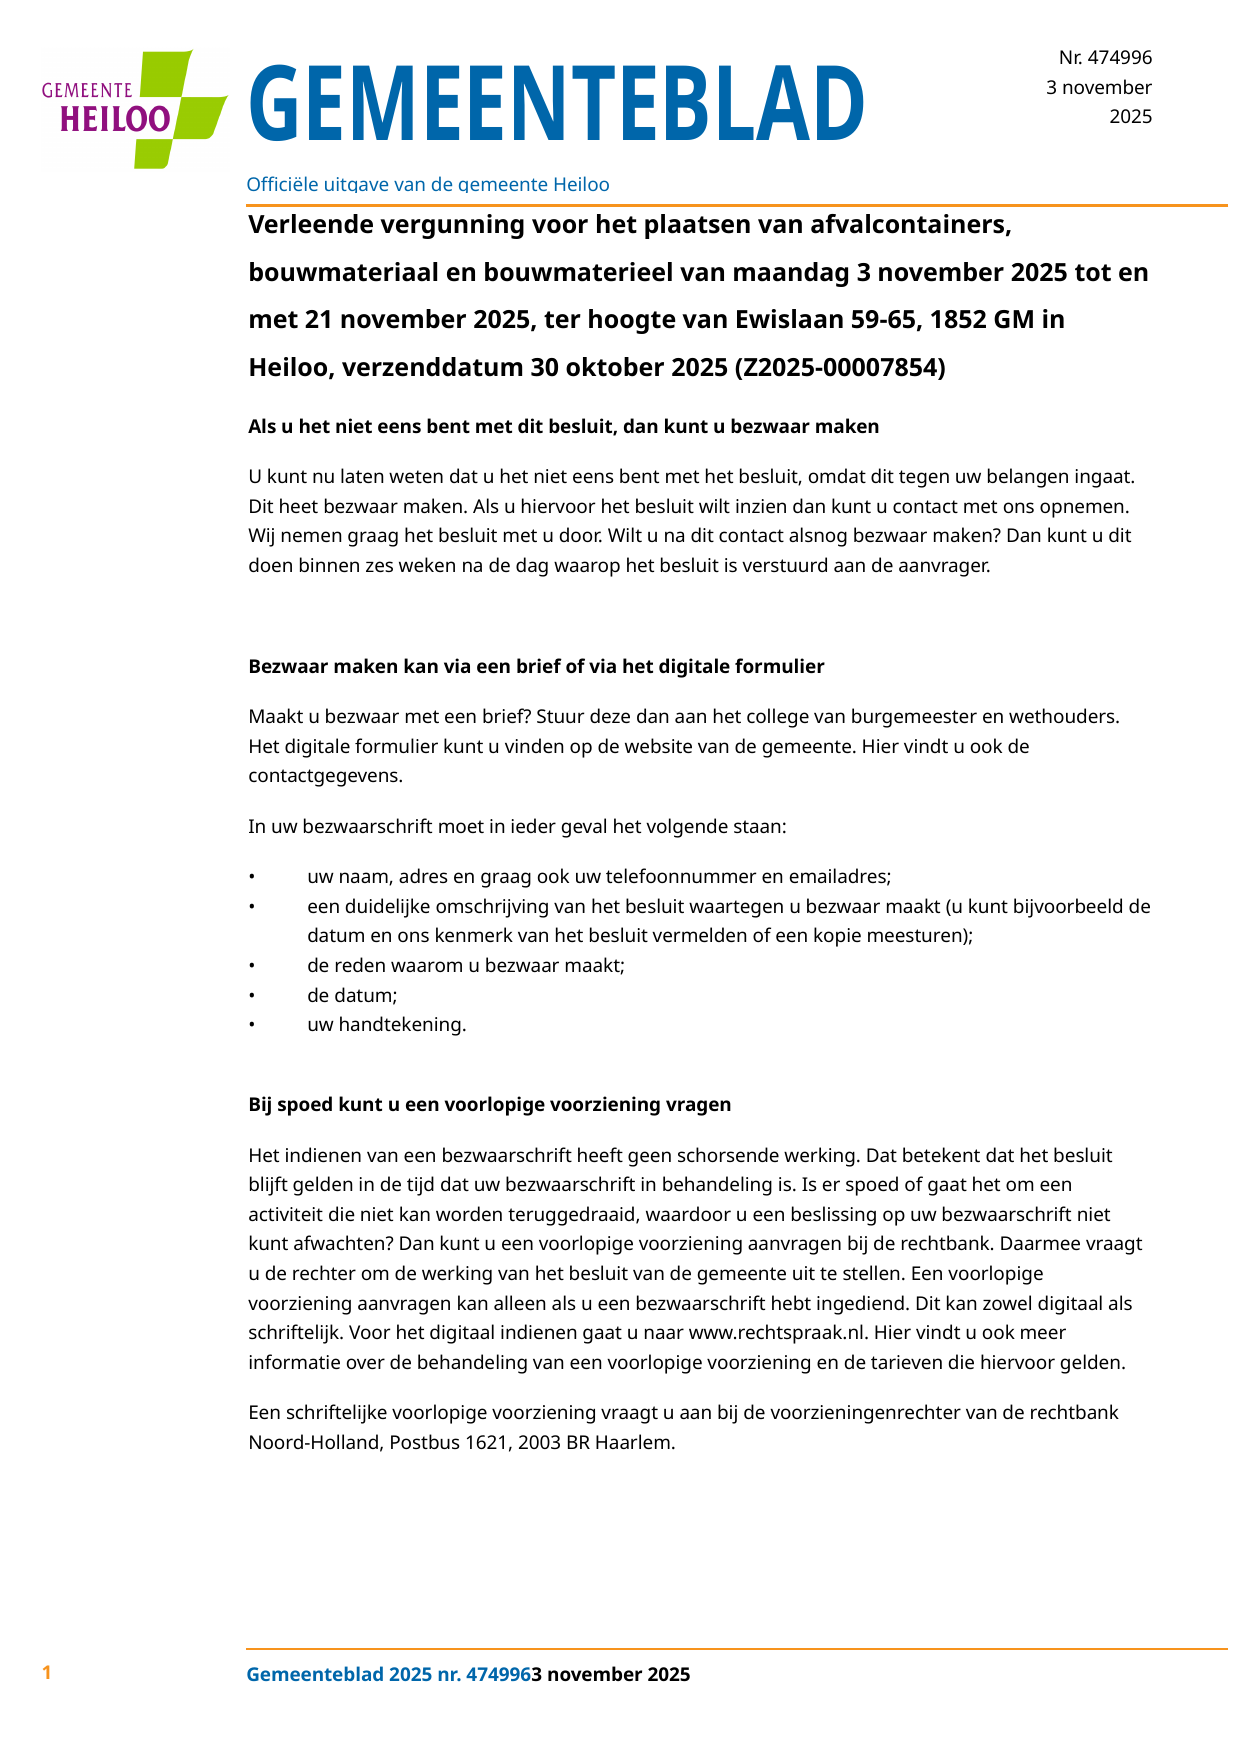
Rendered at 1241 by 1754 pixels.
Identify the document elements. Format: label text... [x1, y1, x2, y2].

list een duidelijke omschrijving van het besluit waartegen u bezwaar maakt (u kunt bijvoorbeeld de datum en ons kenmerk van het besluit vermelden of een kopie meesturen); [248, 893, 1152, 948]
text Maakt u bezwaar met een brief? Stuur deze dan aan het college van burgemeester en wethouders. Het digitale formulier kunt u vinden op de website van de gemeente. Hier vindt u ook de contactgegevens. [248, 703, 1152, 788]
text U kunt nu laten weten dat u het niet eens bent met het besluit, omdat dit tegen uw belangen ingaat. Dit heet bezwaar maken. Als u hiervoor het besluit wilt inzien dan kunt u contact met ons opnemen. Wij nemen graag het besluit met u door. Wilt u na dit contact alsnog bezwaar maken? Dan kunt u dit doen binnen zes weken na de dag waarop het besluit is verstuurd aan de aanvrager. [248, 463, 1152, 578]
text Het indienen van een bezwaarschrift heeft geen schorsende werking. Dat betekent dat het besluit blijft gelden in de tijd dat uw bezwaarschrift in behandeling is. Is er spoed of gaat het om een activiteit die niet kan worden teruggedraaid, waardoor u een beslissing op uw bezwaarschrift niet kunt afwachten? Dan kunt u een voorlopige voorziening aanvragen bij de rechtbank. Daarmee vraagt u de rechter om de werking van het besluit van de gemeente uit te stellen. Een voorlopige voorziening aanvragen kan alleen als u een bezwaarschrift hebt ingediend. Dit kan zowel digitaal als schriftelijk. Voor het digitaal indienen gaat u naar www.rechtspraak.nl. Hier vindt u ook meer informatie over de behandeling van een voorlopige voorziening en de tarieven die hiervoor gelden. [248, 1142, 1152, 1375]
list de reden waarom u bezwaar maakt; [248, 952, 1152, 978]
list uw naam, adres en graag ook uw telefoonnummer en emailadres; [248, 863, 1152, 889]
text In uw bezwaarschrift moet in ieder geval het volgende staan: [248, 813, 1152, 839]
picture [41, 47, 231, 172]
text Een schriftelijke voorlopige voorziening vraagt u aan bij de voorzieningenrechter van de rechtbank Noord-Holland, Postbus 1621, 2003 BR Haarlem. [248, 1399, 1152, 1455]
text Verleende vergunning voor het plaatsen van afvalcontainers, bouwmateriaal en bouwmaterieel van maandag 3 november 2025 tot en met 21 november 2025, ter hoogte van Ewislaan 59-65, 1852 GM in Heiloo, verzenddatum 30 oktober 2025 (Z2025-00007854) [248, 207, 1152, 384]
text Bezwaar maken kan via een brief of via het digitale formulier [248, 653, 1152, 679]
text Bij spoed kunt u een voorlopige voorziening vragen [248, 1091, 1152, 1117]
list uw handtekening. [248, 1011, 1152, 1037]
text Als u het niet eens bent met dit besluit, dan kunt u bezwaar maken [248, 413, 1152, 439]
list de datum; [248, 982, 1152, 1008]
